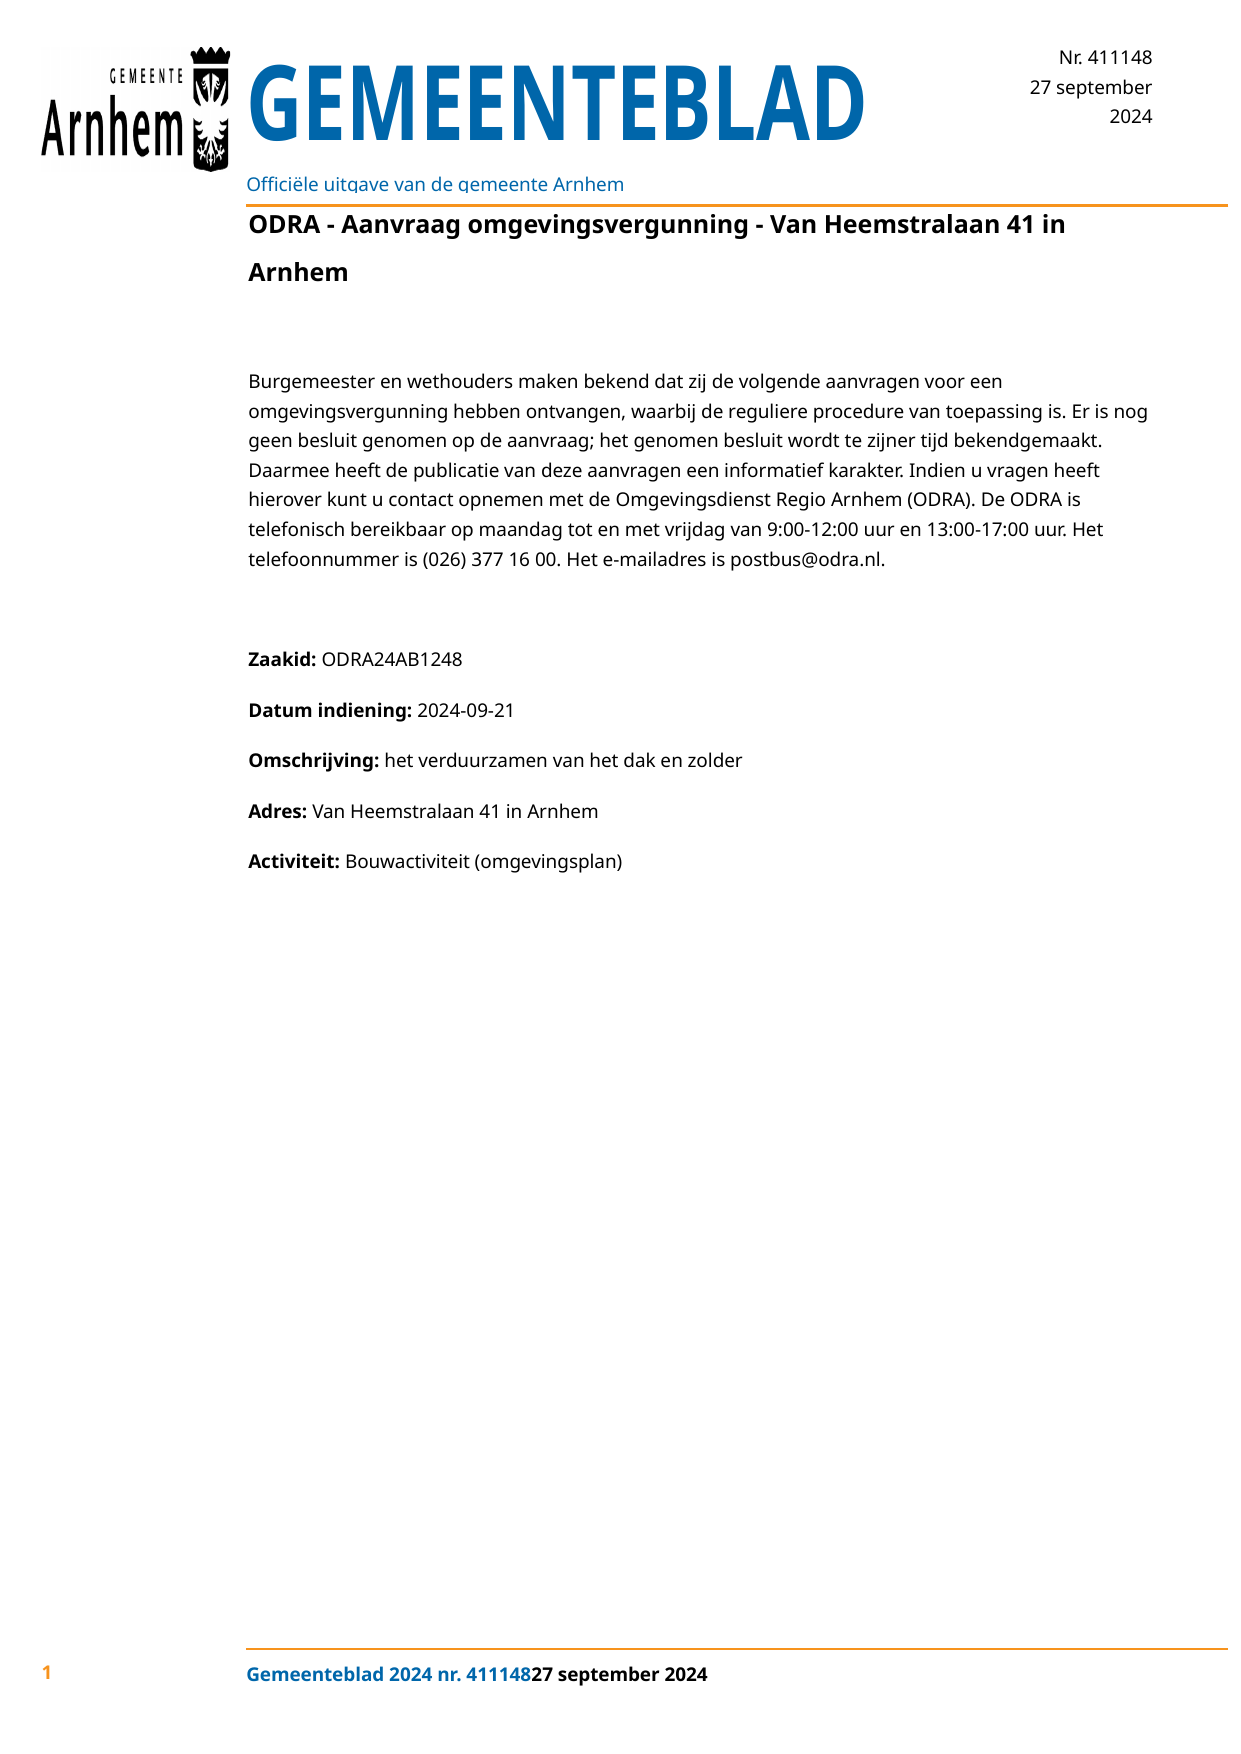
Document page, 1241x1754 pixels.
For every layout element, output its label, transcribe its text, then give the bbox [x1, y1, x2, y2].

text Burgemeester en wethouders maken bekend dat zij de volgende aanvragen voor een omgevingsvergunning hebben ontvangen, waarbij de reguliere procedure van toepassing is. Er is nog geen besluit genomen op de aanvraag; het genomen besluit wordt te zijner tijd bekendgemaakt. Daarmee heeft de publicatie van deze aanvragen een informatief karakter. Indien u vragen heeft hierover kunt u contact opnemen met de Omgevingsdienst Regio Arnhem (ODRA). De ODRA is telefonisch bereikbaar op maandag tot en met vrijdag van 9:00-12:00 uur en 13:00-17:00 uur. Het telefoonnummer is (026) 377 16 00. Het e-mailadres is postbus@odra.nl. [248, 368, 1152, 572]
text Adres: Van Heemstralaan 41 in Arnhem [248, 798, 1152, 824]
text Zaakid: ODRA24AB1248 [248, 647, 1152, 672]
text Activiteit: Bouwactiviteit (omgevingsplan) [248, 848, 1152, 874]
text ODRA - Aanvraag omgevingsvergunning - Van Heemstralaan 41 in Arnhem [248, 207, 1152, 288]
picture [41, 47, 231, 172]
text Omschrijving: het verduurzamen van het dak en zolder [248, 747, 1152, 773]
text Datum indiening: 2024-09-21 [248, 697, 1152, 723]
